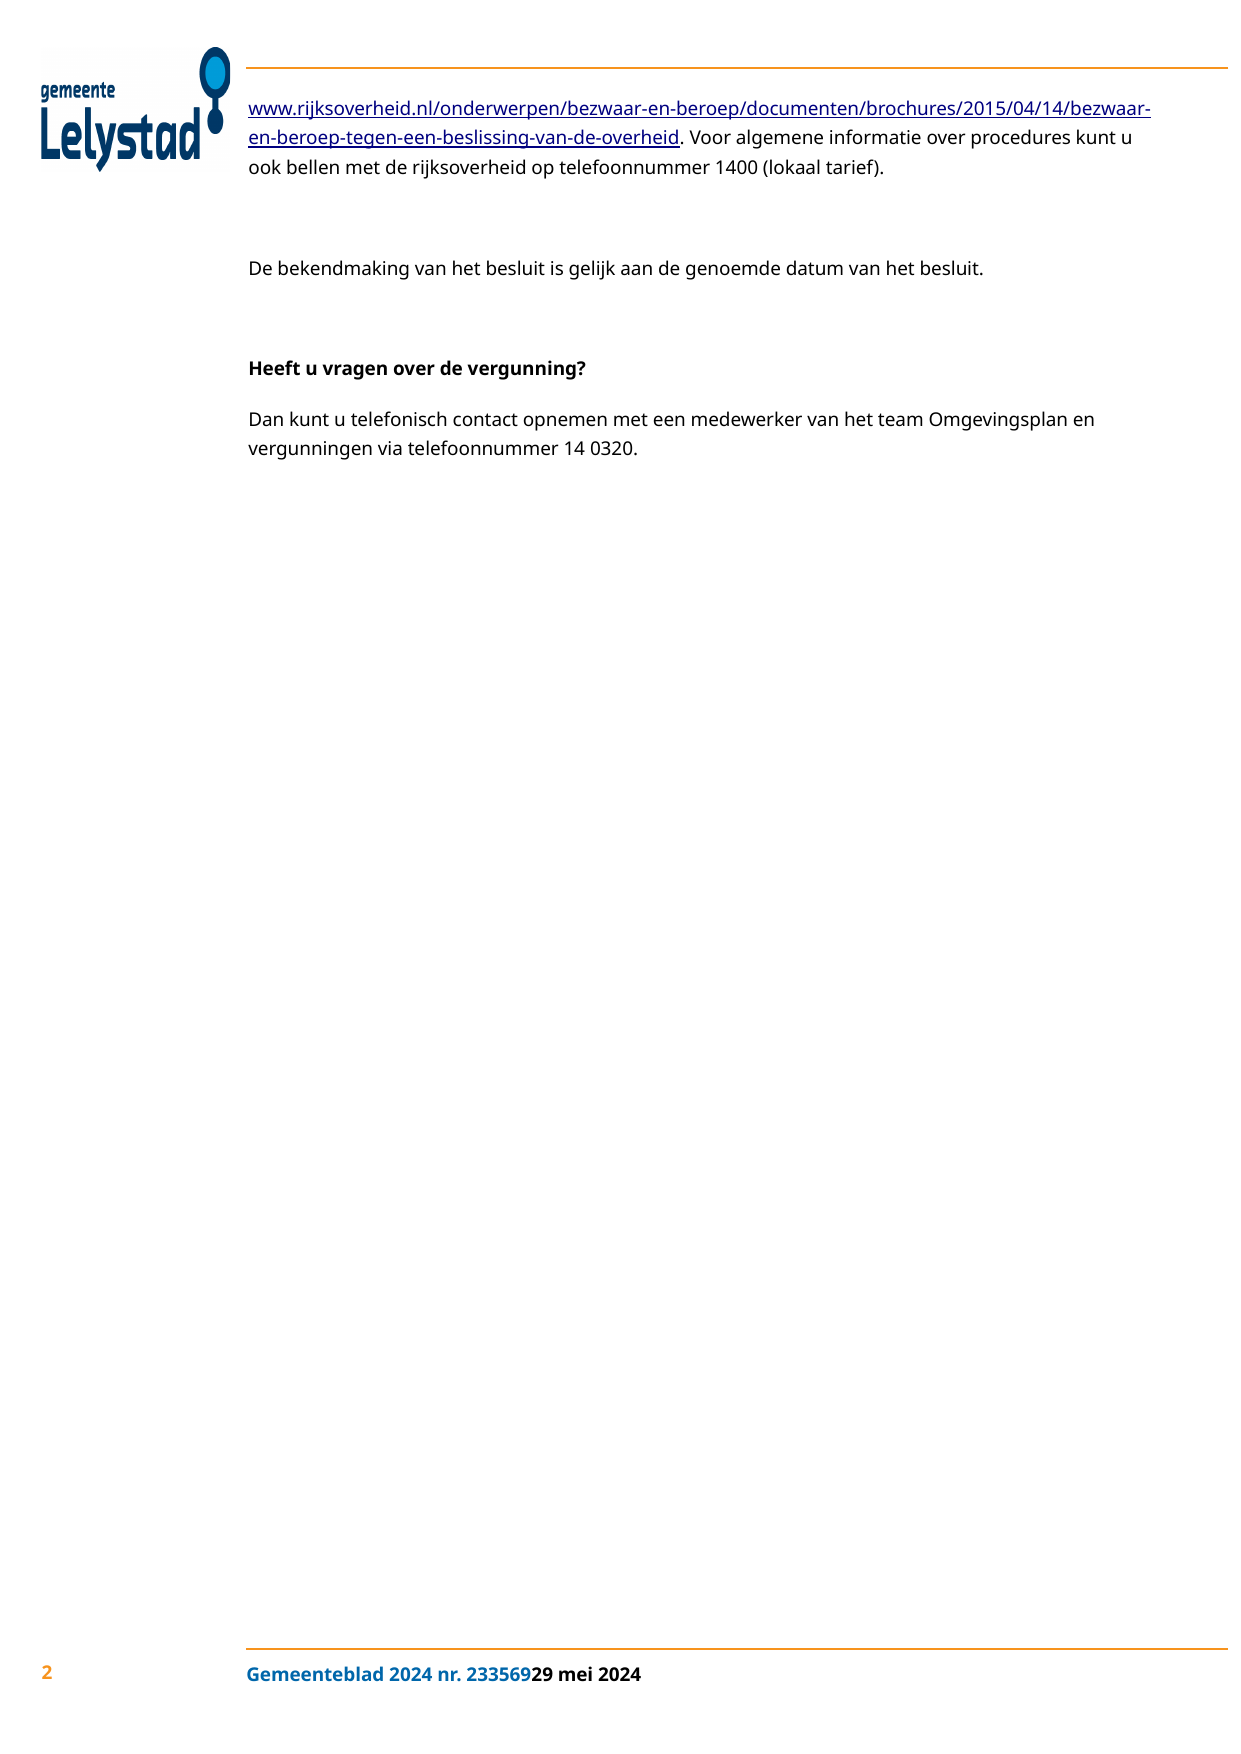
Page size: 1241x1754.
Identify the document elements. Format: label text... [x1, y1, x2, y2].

text De bekendmaking van het besluit is gelijk aan de genoemde datum van het besluit. [248, 255, 1152, 281]
text Heeft u vragen over de vergunning? [248, 356, 1152, 381]
picture [41, 47, 231, 172]
text Dan kunt u telefonisch contact opnemen met een medewerker van het team Omgevingsplan en vergunningen via telefoonnummer 14 0320. [248, 406, 1152, 461]
text www.rijksoverheid.nl/onderwerpen/bezwaar-en-beroep/documenten/brochures/2015/04/14/bezwaar-en-beroep-tegen-een-beslissing-van-de-overheid. Voor algemene informatie over procedures kunt u ook bellen met de rijksoverheid op telefoonnummer 1400 (lokaal tarief). [248, 95, 1152, 180]
